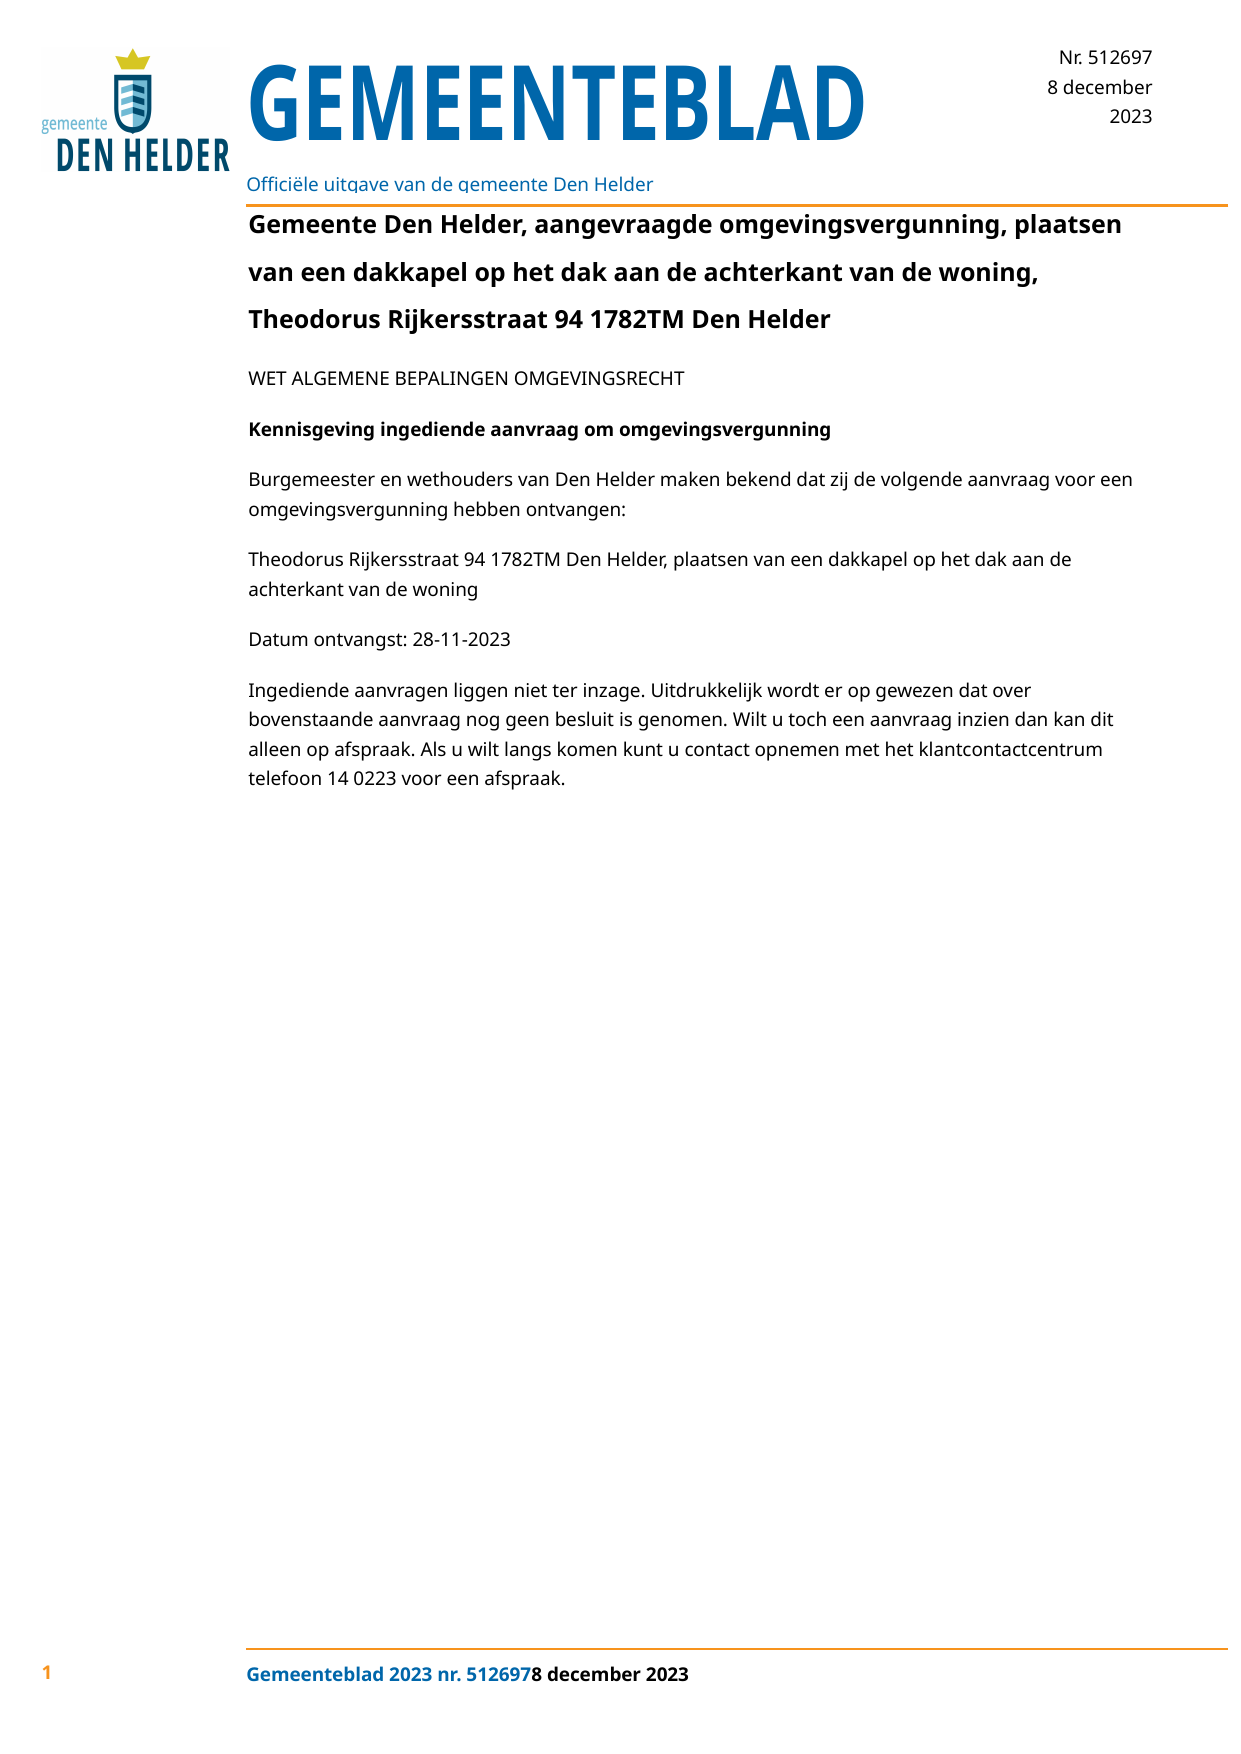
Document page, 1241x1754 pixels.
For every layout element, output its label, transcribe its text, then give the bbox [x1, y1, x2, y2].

picture [220, 160, 224, 172]
picture [182, 144, 187, 165]
picture [63, 144, 68, 165]
picture [100, 154, 106, 172]
picture [130, 157, 135, 172]
text Theodorus Rijkersstraat 94 1782TM Den Helder, plaatsen van een dakkapel op het dak aan de achterkant van de woning [248, 546, 1152, 602]
text Burgemeester en wethouders van Den Helder maken bekend dat zij de volgende aanvraag voor een omgevingsvergunning hebben ontvangen: [248, 466, 1152, 522]
picture [41, 47, 231, 172]
text Gemeente Den Helder, aangevraagde omgevingsvergunning, plaatsen van een dakkapel op het dak aan de achterkant van de woning, Theodorus Rijkersstraat 94 1782TM Den Helder [248, 207, 1152, 336]
text Kennisgeving ingediende aanvraag om omgevingsvergunning [248, 416, 1152, 442]
text Datum ontvangst: 28-11-2023 [248, 626, 1152, 652]
text Ingediende aanvragen liggen niet ter inzage. Uitdrukkelijk wordt er op gewezen dat over bovenstaande aanvraag nog geen besluit is genomen. Wilt u toch een aanvraag inzien dan kan dit alleen op afspraak. Als u wilt langs komen kunt u contact opnemen met het klantcontactcentrum telefoon 14 0223 voor een afspraak. [248, 677, 1152, 791]
text WET ALGEMENE BEPALINGEN OMGEVINGSRECHT [248, 366, 1152, 391]
